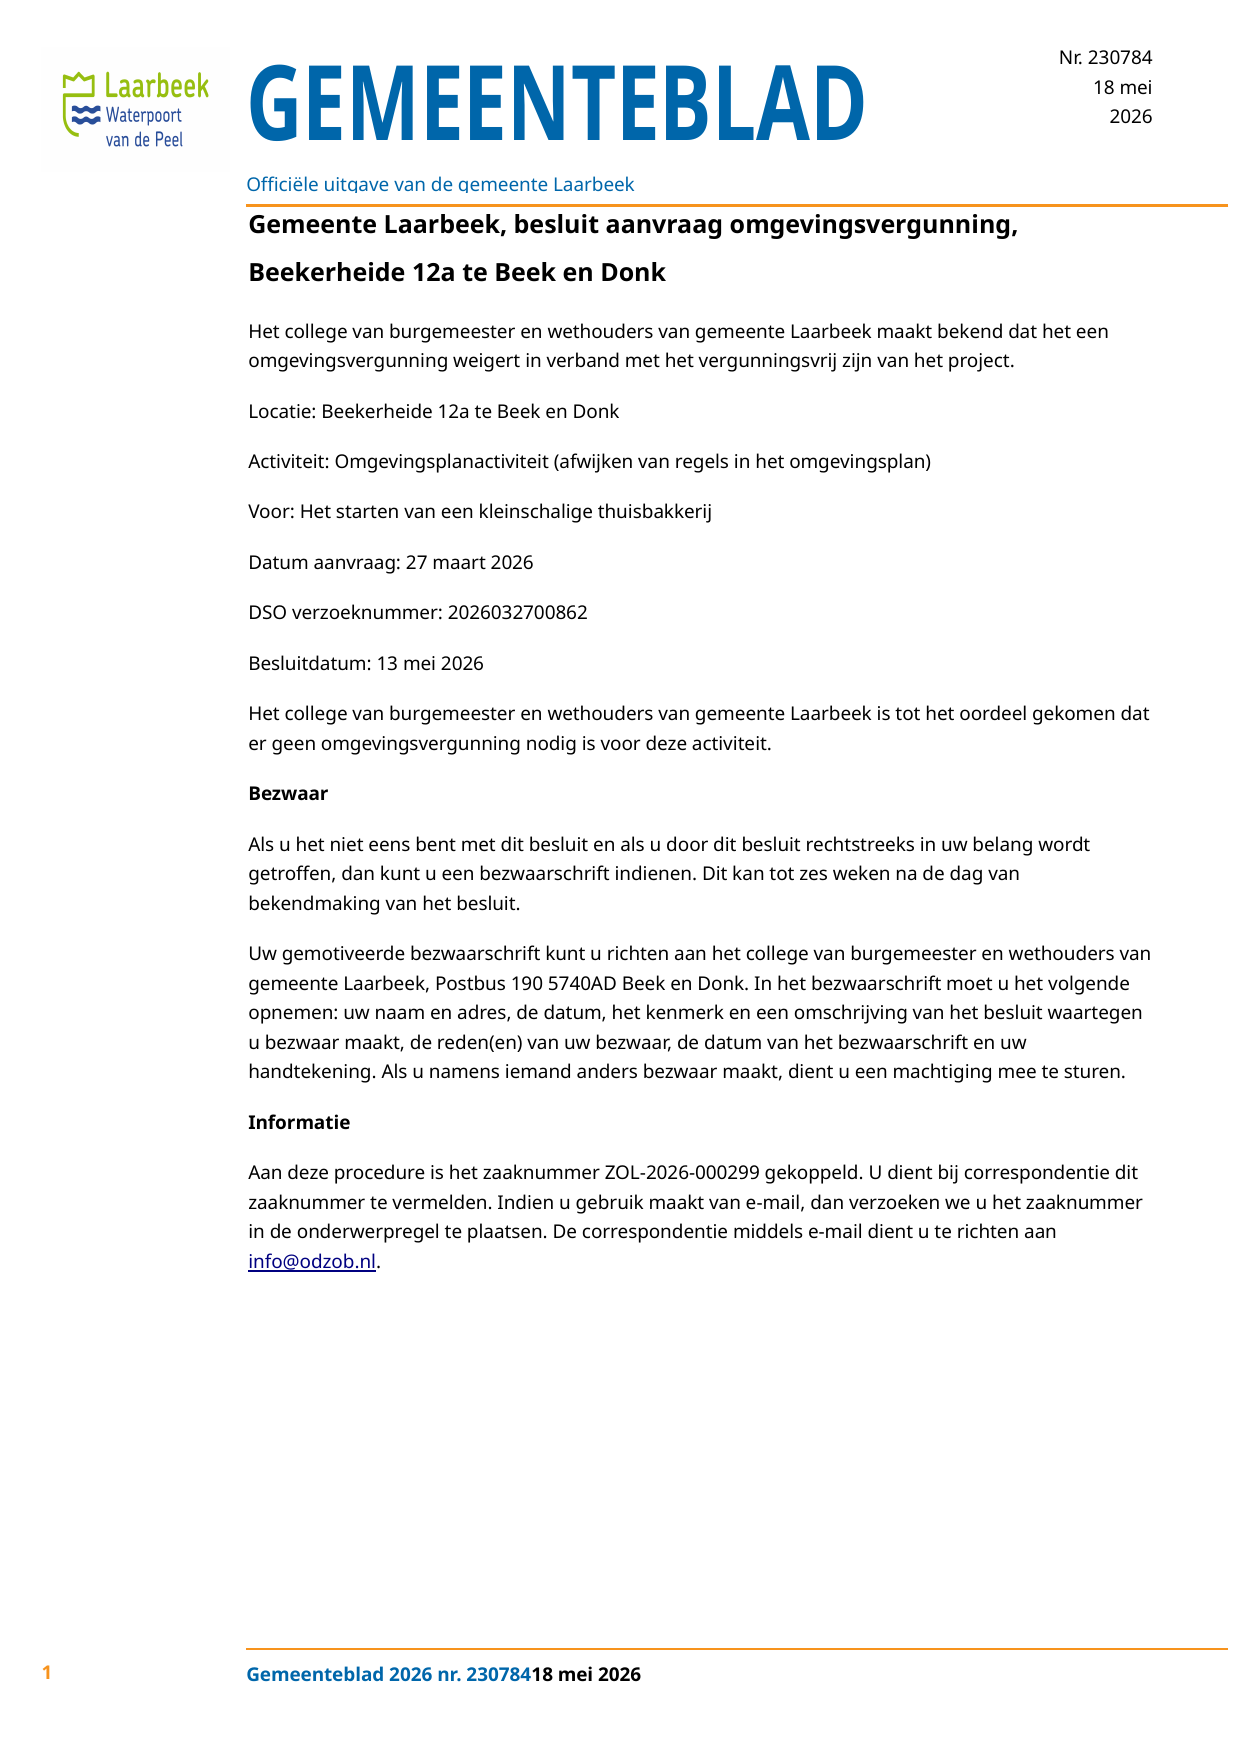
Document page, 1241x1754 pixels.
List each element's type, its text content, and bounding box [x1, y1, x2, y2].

text Uw gemotiveerde bezwaarschrift kunt u richten aan het college van burgemeester en wethouders van gemeente Laarbeek, Postbus 190 5740AD Beek en Donk. In het bezwaarschrift moet u het volgende opnemen: uw naam en adres, de datum, het kenmerk en een omschrijving van het besluit waartegen u bezwaar maakt, de reden(en) van uw bezwaar, de datum van het bezwaarschrift en uw handtekening. Als u namens iemand anders bezwaar maakt, dient u een machtiging mee te sturen. [248, 940, 1152, 1084]
picture [41, 47, 231, 172]
text Het college van burgemeester en wethouders van gemeente Laarbeek maakt bekend dat het een omgevingsvergunning weigert in verband met het vergunningsvrij zijn van het project. [248, 318, 1152, 373]
text Datum aanvraag: 27 maart 2026 [248, 549, 1152, 575]
text Als u het niet eens bent met dit besluit en als u door dit besluit rechtstreeks in uw belang wordt getroffen, dan kunt u een bezwaarschrift indienen. Dit kan tot zes weken na de dag van bekendmaking van het besluit. [248, 831, 1152, 916]
text Het college van burgemeester en wethouders van gemeente Laarbeek is tot het oordeel gekomen dat er geen omgevingsvergunning nodig is voor deze activiteit. [248, 700, 1152, 756]
text Gemeente Laarbeek, besluit aanvraag omgevingsvergunning, Beekerheide 12a te Beek en Donk [248, 207, 1152, 288]
text Informatie [248, 1109, 1152, 1135]
text Locatie: Beekerheide 12a te Beek en Donk [248, 398, 1152, 424]
text Voor: Het starten van een kleinschalige thuisbakkerij [248, 499, 1152, 524]
text Activiteit: Omgevingsplanactiviteit (afwijken van regels in het omgevingsplan) [248, 448, 1152, 474]
text Besluitdatum: 13 mei 2026 [248, 650, 1152, 676]
text Aan deze procedure is het zaaknummer ZOL-2026-000299 gekoppeld. U dient bij correspondentie dit zaaknummer te vermelden. Indien u gebruik maakt van e-mail, dan verzoeken we u het zaaknummer in de onderwerpregel te plaatsen. De correspondentie middels e-mail dient u te richten aan info@odzob.nl. [248, 1159, 1152, 1274]
text DSO verzoeknummer: 2026032700862 [248, 599, 1152, 625]
text Bezwaar [248, 780, 1152, 806]
